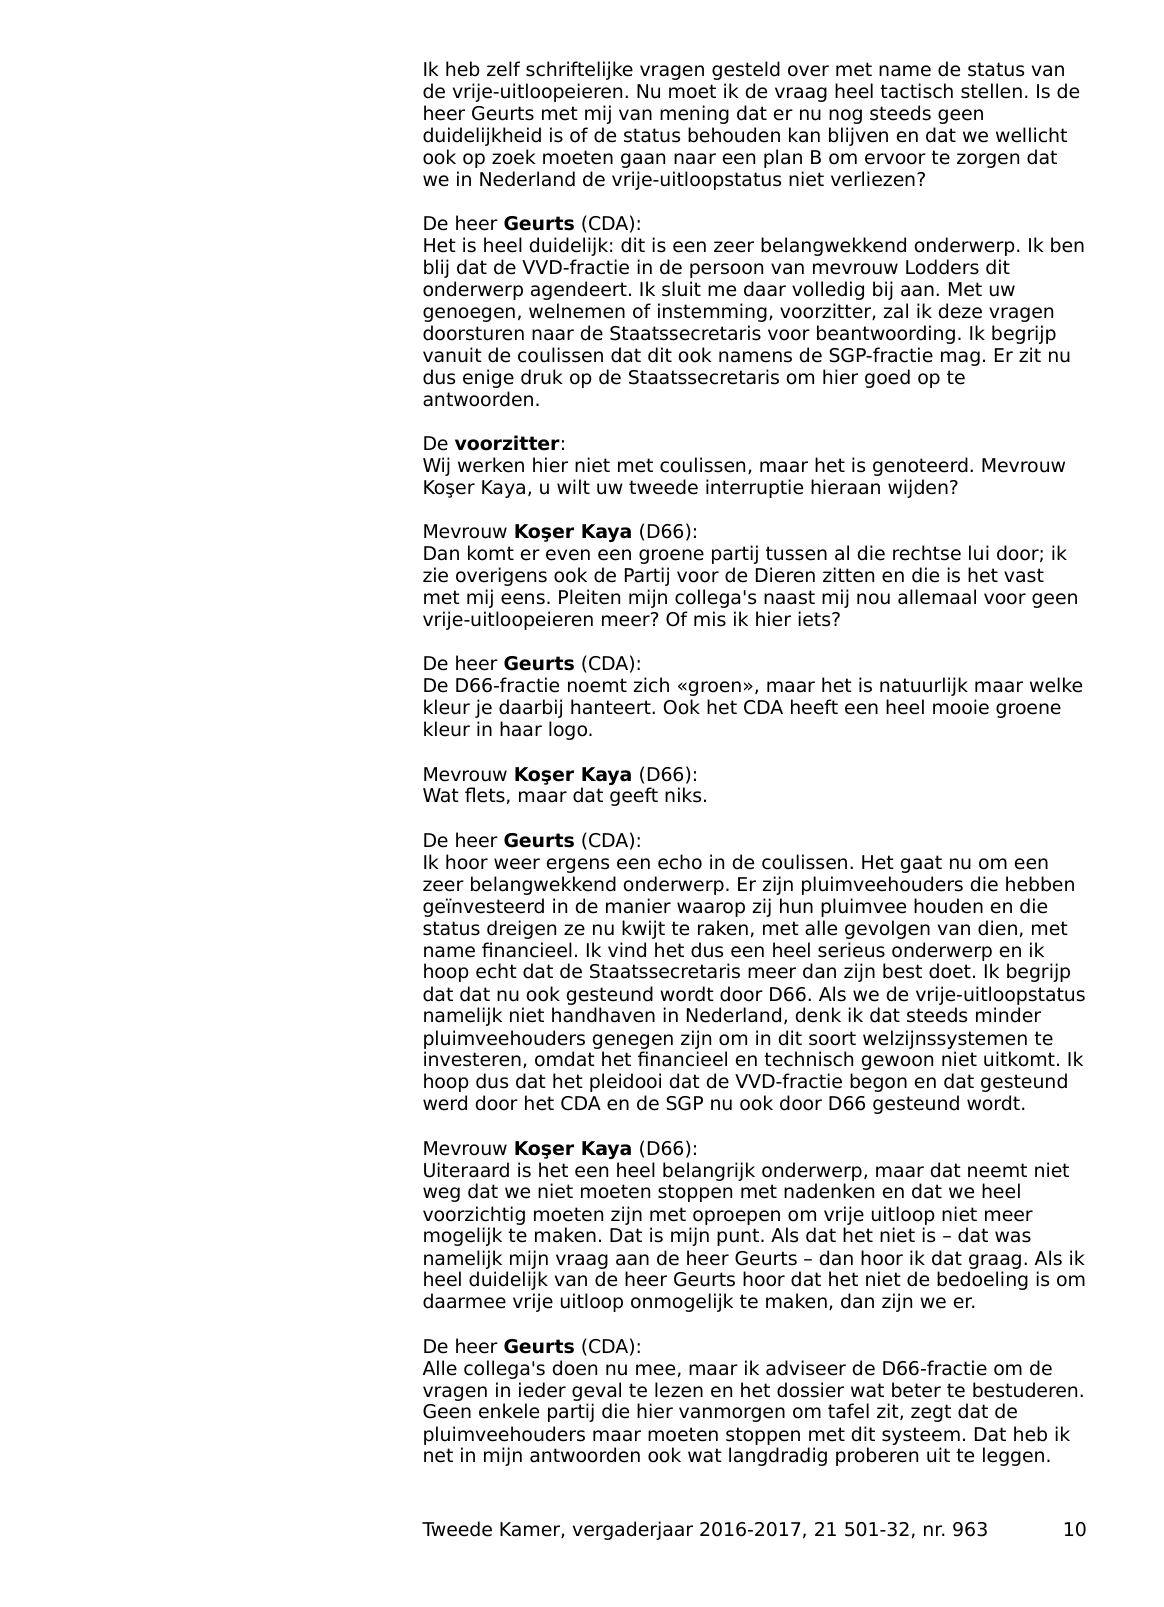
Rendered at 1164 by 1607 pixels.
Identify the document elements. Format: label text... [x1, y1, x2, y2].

text De D66-fractie noemt zich «groen», maar het is natuurlijk maar welke kleur je daarbij hanteert. Ook het CDA heeft een heel mooie groene kleur in haar logo. [422, 675, 1087, 741]
text De heer Geurts (CDA): [422, 653, 1087, 675]
text De heer Geurts (CDA): [422, 1336, 1087, 1357]
text Wat flets, maar dat geeft niks. [422, 785, 1087, 807]
text Mevrouw Koşer Kaya (D66): [422, 763, 1087, 785]
text Het is heel duidelijk: dit is een zeer belangwekkend onderwerp. Ik ben blij dat de VVD-fractie in de persoon van mevrouw Lodders dit onderwerp agendeert. Ik sluit me daar volledig bij aan. Met uw genoegen, welnemen of instemming, voorzitter, zal ik deze vragen doorsturen naar de Staatssecretaris voor beantwoording. Ik begrijp vanuit de coulissen dat dit ook namens de SGP-fractie mag. Er zit nu dus enige druk op de Staatssecretaris om hier goed op te antwoorden. [422, 235, 1087, 411]
text De heer Geurts (CDA): [422, 829, 1087, 852]
text Alle collega's doen nu mee, maar ik adviseer de D66-fractie om de vragen in ieder geval te lezen en het dossier wat beter te bestuderen. Geen enkele partij die hier vanmorgen om tafel zit, zegt dat de pluimveehouders maar moeten stoppen met dit systeem. Dat heb ik net in mijn antwoorden ook wat langdradig proberen uit te leggen. [422, 1357, 1087, 1467]
text Ik heb zelf schriftelijke vragen gesteld over met name de status van de vrije-uitloopeieren. Nu moet ik de vraag heel tactisch stellen. Is de heer Geurts met mij van mening dat er nu nog steeds geen duidelijkheid is of de status behouden kan blijven en dat we wellicht ook op zoek moeten gaan naar een plan B om ervoor te zorgen dat we in Nederland de vrije-uitloopstatus niet verliezen? [422, 59, 1087, 191]
text Uiteraard is het een heel belangrijk onderwerp, maar dat neemt niet weg dat we niet moeten stoppen met nadenken en dat we heel voorzichtig moeten zijn met oproepen om vrije uitloop niet meer mogelijk te maken. Dat is mijn punt. Als dat het niet is – dat was namelijk mijn vraag aan de heer Geurts – dan hoor ik dat graag. Als ik heel duidelijk van de heer Geurts hoor dat het niet de bedoeling is om daarmee vrije uitloop onmogelijk te maken, dan zijn we er. [422, 1159, 1087, 1313]
text Mevrouw Koşer Kaya (D66): [422, 521, 1087, 543]
text Ik hoor weer ergens een echo in de coulissen. Het gaat nu om een zeer belangwekkend onderwerp. Er zijn pluimveehouders die hebben geïnvesteerd in de manier waarop zij hun pluimvee houden en die status dreigen ze nu kwijt te raken, met alle gevolgen van dien, met name financieel. Ik vind het dus een heel serieus onderwerp en ik hoop echt dat de Staatssecretaris meer dan zijn best doet. Ik begrijp dat dat nu ook gesteund wordt door D66. Als we de vrije-uitloopstatus namelijk niet handhaven in Nederland, denk ik dat steeds minder pluimveehouders genegen zijn om in dit soort welzijnssystemen te investeren, omdat het financieel en technisch gewoon niet uitkomt. Ik hoop dus dat het pleidooi dat de VVD-fractie begon en dat gesteund werd door het CDA en de SGP nu ook door D66 gesteund wordt. [422, 852, 1087, 1115]
text Mevrouw Koşer Kaya (D66): [422, 1137, 1087, 1159]
text Dan komt er even een groene partij tussen al die rechtse lui door; ik zie overigens ook de Partij voor de Dieren zitten en die is het vast met mij eens. Pleiten mijn collega's naast mij nou allemaal voor geen vrije-uitloopeieren meer? Of mis ik hier iets? [422, 543, 1087, 631]
text De heer Geurts (CDA): [422, 213, 1087, 235]
text Wij werken hier niet met coulissen, maar het is genoteerd. Mevrouw Koşer Kaya, u wilt uw tweede interruptie hieraan wijden? [422, 455, 1087, 499]
text De voorzitter: [422, 433, 1087, 455]
